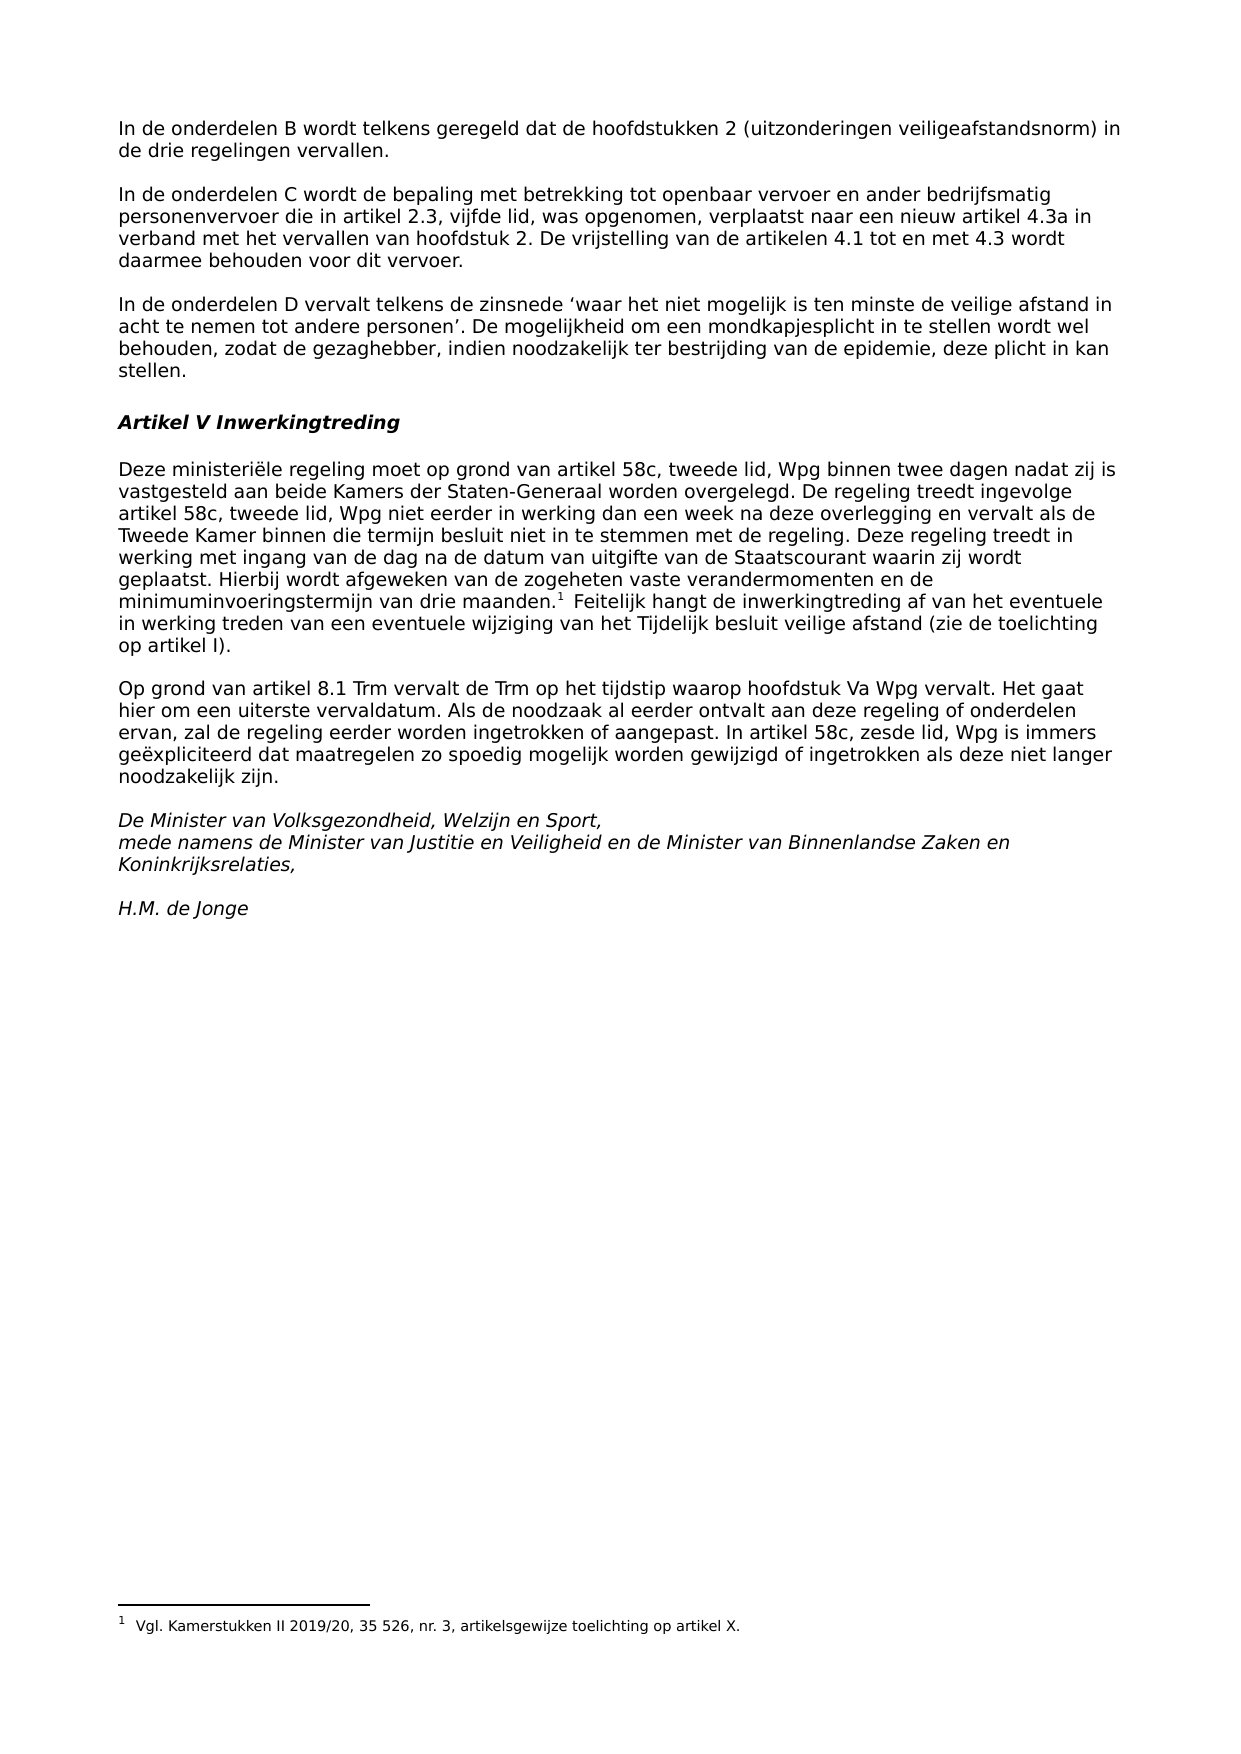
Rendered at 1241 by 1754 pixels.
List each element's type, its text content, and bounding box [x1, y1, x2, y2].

text Deze ministeriële regeling moet op grond van artikel 58c, tweede lid, Wpg binnen twee dagen nadat zij is vastgesteld aan beide Kamers der Staten-Generaal worden overgelegd. De regeling treedt ingevolge artikel 58c, tweede lid, Wpg niet eerder in werking dan een week na deze overlegging en vervalt als de Tweede Kamer binnen die termijn besluit niet in te stemmen met de regeling. Deze regeling treedt in werking met ingang van de dag na de datum van uitgifte van de Staatscourant waarin zij wordt geplaatst. Hierbij wordt afgeweken van de zogeheten vaste verandermomenten en de minimuminvoeringstermijn van drie maanden. Feitelijk hangt de inwerkingtreding af van het eventuele in werking treden van een eventuele wijziging van het Tijdelijk besluit veilige afstand (zie de toelichting op artikel I). [118, 459, 1122, 656]
text In de onderdelen C wordt de bepaling met betrekking tot openbaar vervoer en ander bedrijfsmatig personenvervoer die in artikel 2.3, vijfde lid, was opgenomen, verplaatst naar een nieuw artikel 4.3a in verband met het vervallen van hoofdstuk 2. De vrijstelling van de artikelen 4.1 tot en met 4.3 wordt daarmee behouden voor dit vervoer. [118, 184, 1122, 272]
text Op grond van artikel 8.1 Trm vervalt de Trm op het tijdstip waarop hoofdstuk Va Wpg vervalt. Het gaat hier om een uiterste vervaldatum. Als de noodzaak al eerder ontvalt aan deze regeling of onderdelen ervan, zal de regeling eerder worden ingetrokken of aangepast. In artikel 58c, zesde lid, Wpg is immers geëxpliciteerd dat maatregelen zo spoedig mogelijk worden gewijzigd of ingetrokken als deze niet langer noodzakelijk zijn. [118, 678, 1122, 788]
text Vgl. Kamerstukken II 2019/20, 35 526, nr. 3, artikelsgewijze toelichting op artikel X. [118, 1614, 1122, 1636]
text In de onderdelen D vervalt telkens de zinsnede ‘waar het niet mogelijk is ten minste de veilige afstand in acht te nemen tot andere personen’. De mogelijkheid om een mondkapjesplicht in te stellen wordt wel behouden, zodat de gezaghebber, indien noodzakelijk ter bestrijding van de epidemie, deze plicht in kan stellen. [118, 294, 1122, 382]
text De Minister van Volksgezondheid, Welzijn en Sport, mede namens de Minister van Justitie en Veiligheid en de Minister van Binnenlandse Zaken en Koninkrijksrelaties, H.M. de Jonge [118, 810, 1122, 920]
text In de onderdelen B wordt telkens geregeld dat de hoofdstukken 2 (uitzonderingen veiligeafstandsnorm) in de drie regelingen vervallen. [118, 118, 1122, 162]
subtitle Artikel V Inwerkingtreding [118, 412, 1122, 434]
